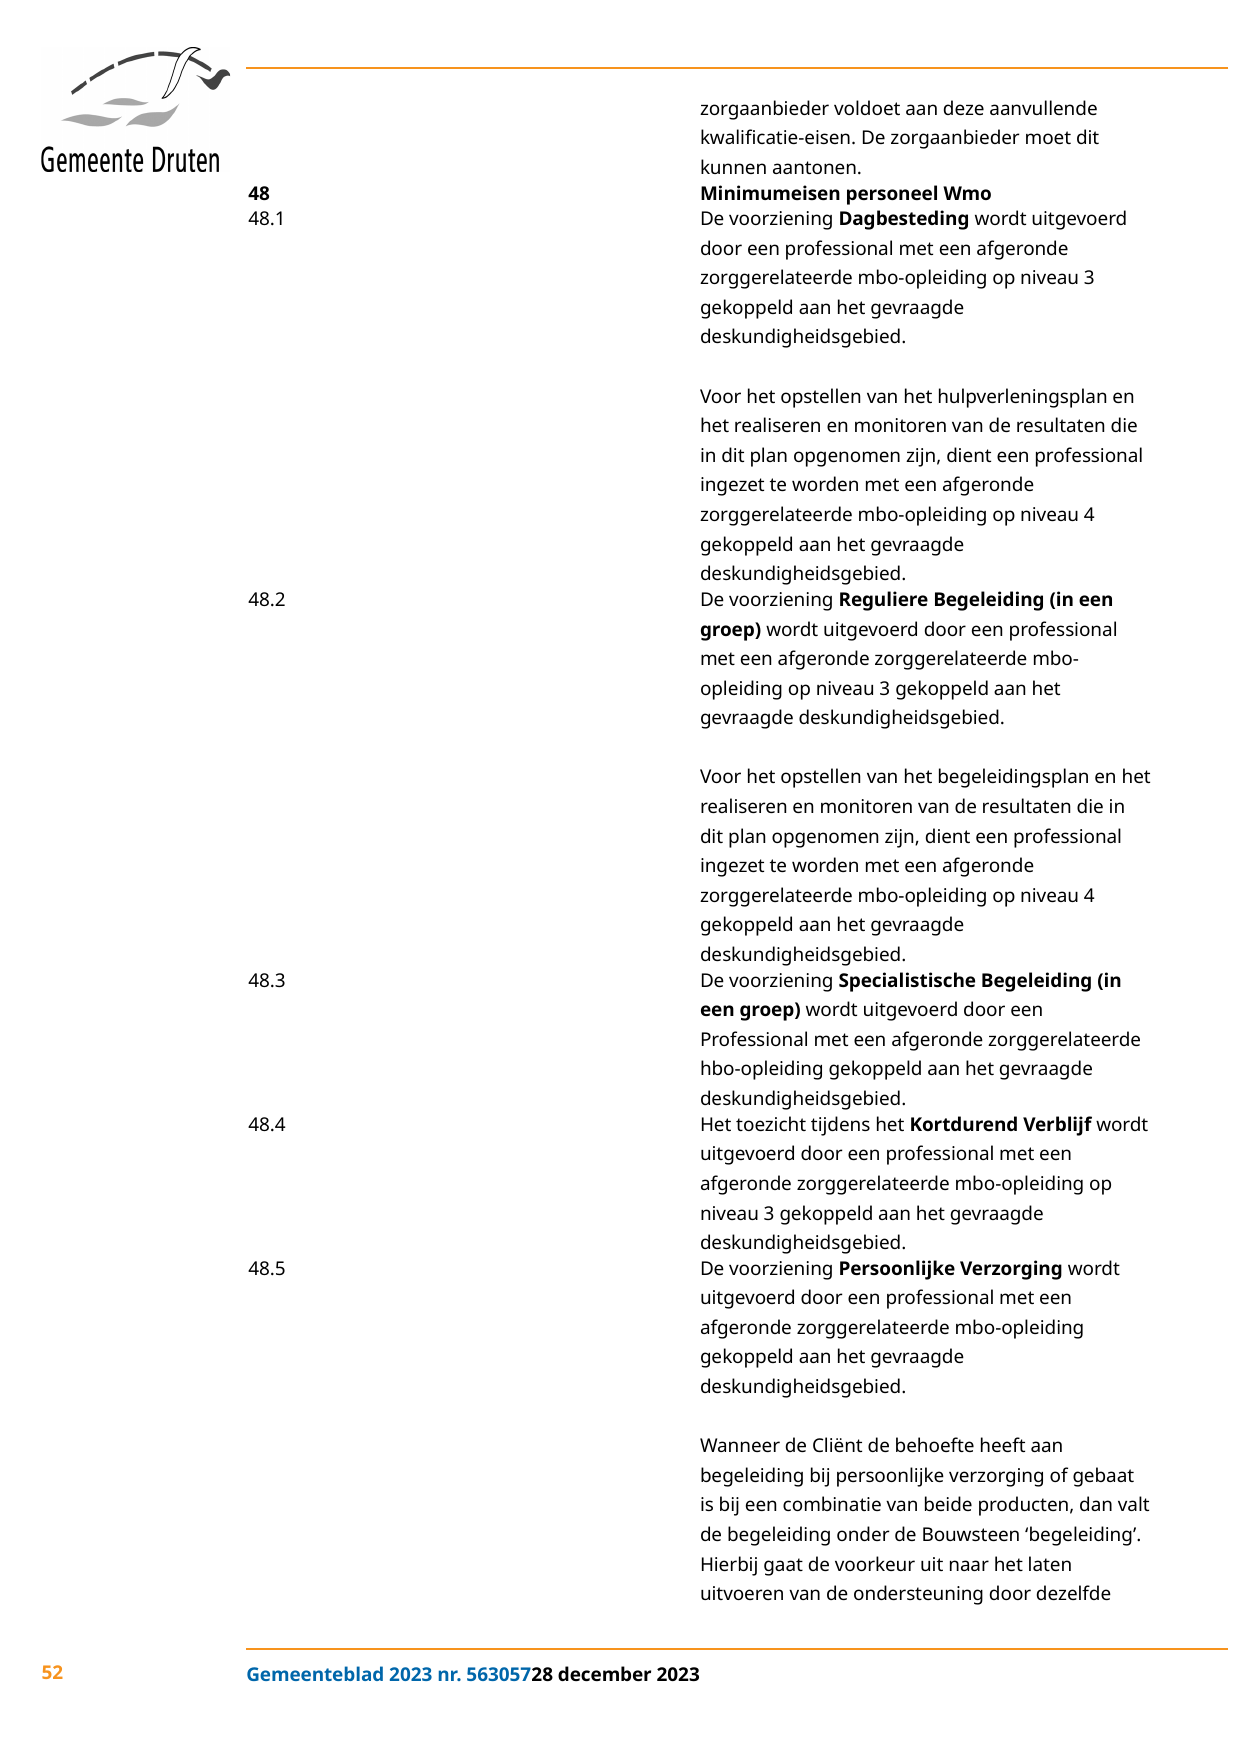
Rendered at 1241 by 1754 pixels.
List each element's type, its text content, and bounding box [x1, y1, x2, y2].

table_cell 48.3 [248, 967, 700, 1111]
table_cell 48.1 [248, 205, 700, 586]
table_cell De voorziening Dagbesteding wordt uitgevoerd door een professional met een afgeronde zorggerelateerde mbo-opleiding op niveau 3 gekoppeld aan het gevraagde deskundigheidsgebied. Voor het opstellen van het hulpverleningsplan en het realiseren en monitoren van de resultaten die in dit plan opgenomen zijn, dient een professional ingezet te worden met een afgeronde zorggerelateerde mbo-opleiding op niveau 4 gekoppeld aan het gevraagde deskundigheidsgebied. [700, 205, 1152, 586]
table_cell De voorziening Reguliere Begeleiding (in een groep) wordt uitgevoerd door een professional met een afgeronde zorggerelateerde mbo-opleiding op niveau 3 gekoppeld aan het gevraagde deskundigheidsgebied. Voor het opstellen van het begeleidingsplan en het realiseren en monitoren van de resultaten die in dit plan opgenomen zijn, dient een professional ingezet te worden met een afgeronde zorggerelateerde mbo-opleiding op niveau 4 gekoppeld aan het gevraagde deskundigheidsgebied. [700, 586, 1152, 967]
table_cell 48 [248, 180, 700, 205]
picture [41, 47, 231, 172]
table_cell 48.4 [248, 1111, 700, 1255]
table_cell 48.2 [248, 586, 700, 967]
table_cell Het toezicht tijdens het Kortdurend Verblijf wordt uitgevoerd door een professional met een afgeronde zorggerelateerde mbo-opleiding op niveau 3 gekoppeld aan het gevraagde deskundigheidsgebied. [700, 1111, 1152, 1255]
table_cell Minimumeisen personeel Wmo [700, 180, 1152, 205]
table_cell [248, 95, 700, 180]
table_cell De voorziening Persoonlijke Verzorging wordt uitgevoerd door een professional met een afgeronde zorggerelateerde mbo-opleiding gekoppeld aan het gevraagde deskundigheidsgebied. Wanneer de Cliënt de behoefte heeft aan begeleiding bij persoonlijke verzorging of gebaat is bij een combinatie van beide producten, dan valt de begeleiding onder de Bouwsteen ‘begeleiding’. Hierbij gaat de voorkeur uit naar het laten uitvoeren van de ondersteuning door dezelfde [700, 1255, 1152, 1606]
table_cell zorgaanbieder voldoet aan deze aanvullende kwalificatie-eisen. De zorgaanbieder moet dit kunnen aantonen. [700, 95, 1152, 180]
table_cell De voorziening Specialistische Begeleiding (in een groep) wordt uitgevoerd door een Professional met een afgeronde zorggerelateerde hbo-opleiding gekoppeld aan het gevraagde deskundigheidsgebied. [700, 967, 1152, 1111]
table_cell 48.5 [248, 1255, 700, 1606]
